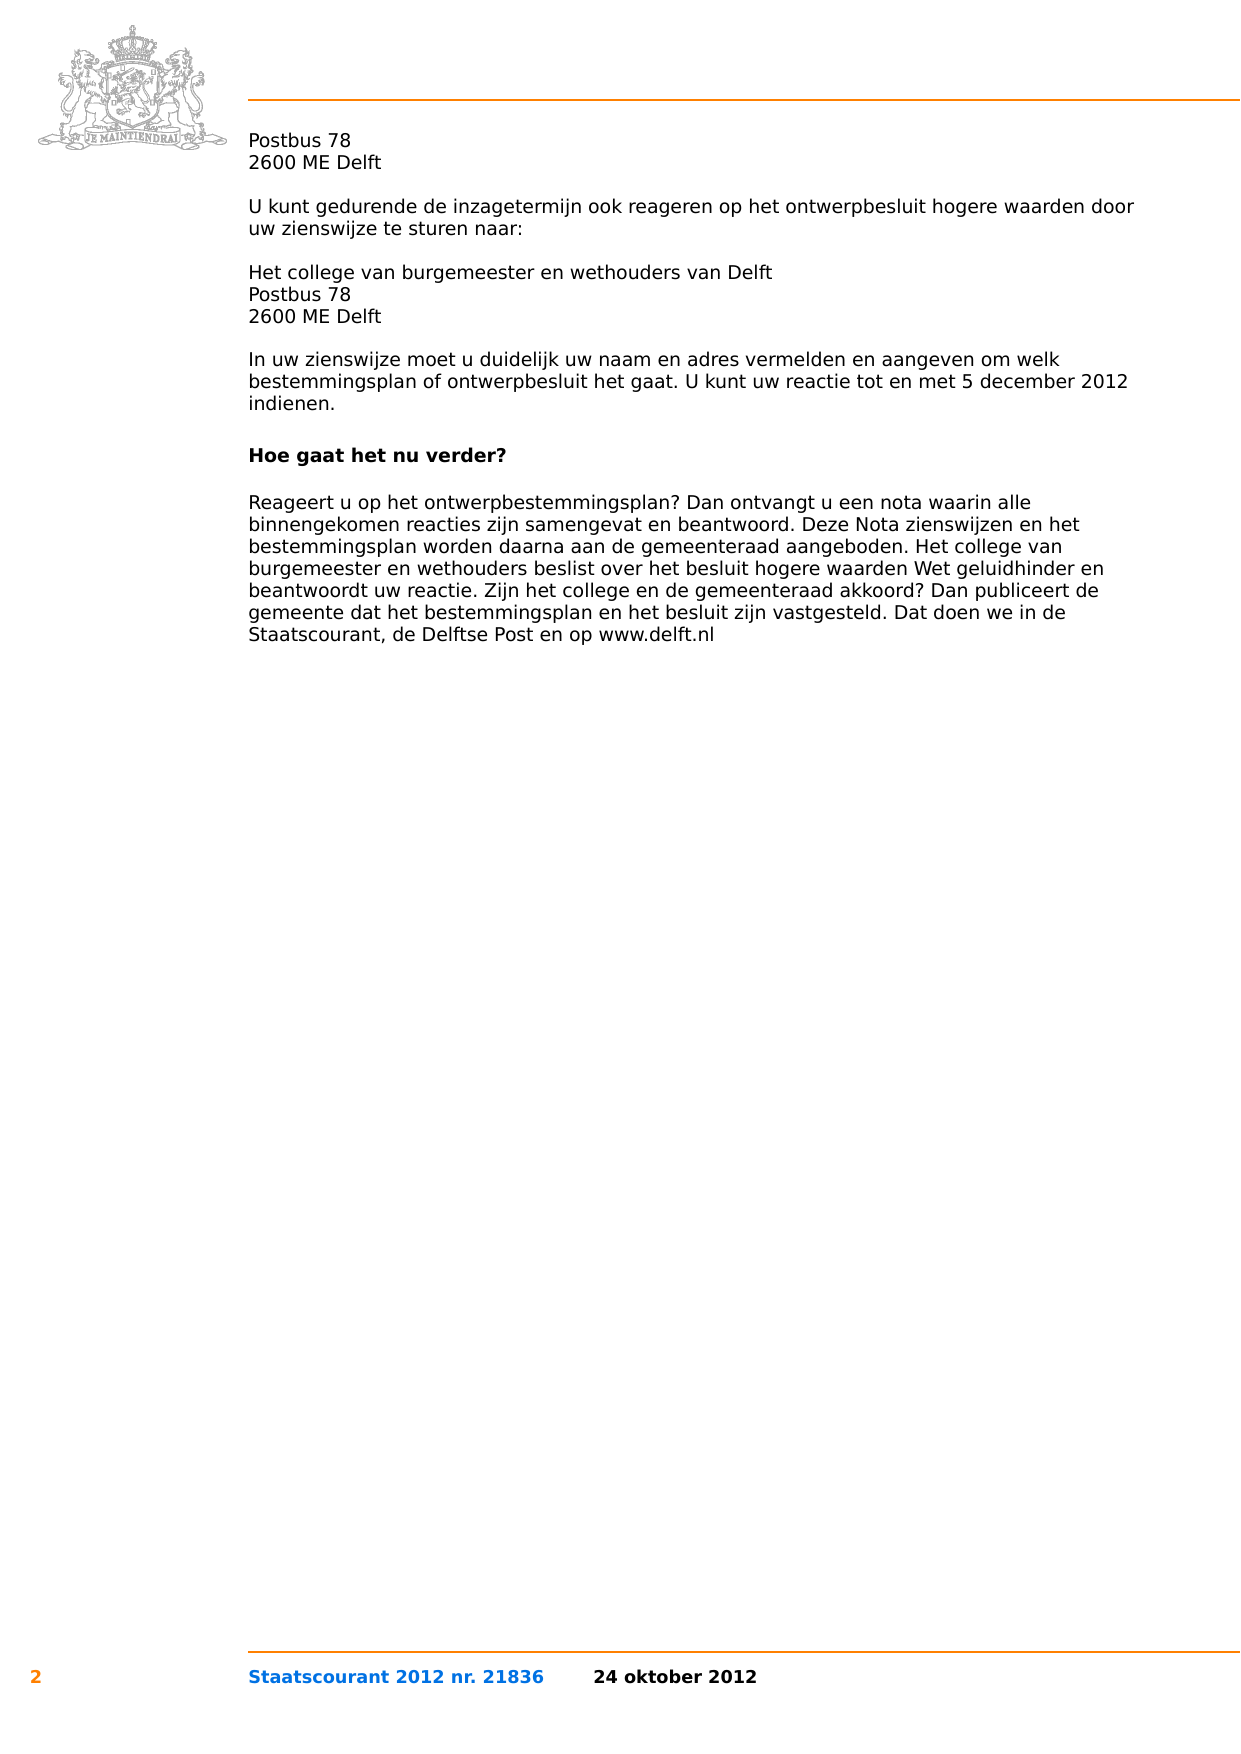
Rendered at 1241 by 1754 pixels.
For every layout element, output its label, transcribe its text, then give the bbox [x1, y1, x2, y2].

text Postbus 78 [248, 130, 1163, 152]
text 2600 ME Delft [248, 152, 1163, 174]
text In uw zienswijze moet u duidelijk uw naam en adres vermelden en aangeven om welk bestemmingsplan of ontwerpbesluit het gaat. U kunt uw reactie tot en met 5 december 2012 indienen. [248, 349, 1163, 415]
text Postbus 78 [248, 283, 1163, 306]
subtitle Hoe gaat het nu verder? [248, 445, 1163, 467]
text Het college van burgemeester en wethouders van Delft [248, 262, 1163, 283]
text U kunt gedurende de inzagetermijn ook reageren op het ontwerpbesluit hogere waarden door uw zienswijze te sturen naar: [248, 196, 1163, 240]
text Reageert u op het ontwerpbestemmingsplan? Dan ontvangt u een nota waarin alle binnengekomen reacties zijn samengevat en beantwoord. Deze Nota zienswijzen en het bestemmingsplan worden daarna aan de gemeenteraad aangeboden. Het college van burgemeester en wethouders beslist over het besluit hogere waarden Wet geluidhinder en beantwoordt uw reactie. Zijn het college en de gemeenteraad akkoord? Dan publiceert de gemeente dat het bestemmingsplan en het besluit zijn vastgesteld. Dat doen we in de Staatscourant, de Delftse Post en op www.delft.nl [248, 492, 1163, 646]
picture [38, 25, 227, 150]
text 2600 ME Delft [248, 306, 1163, 327]
